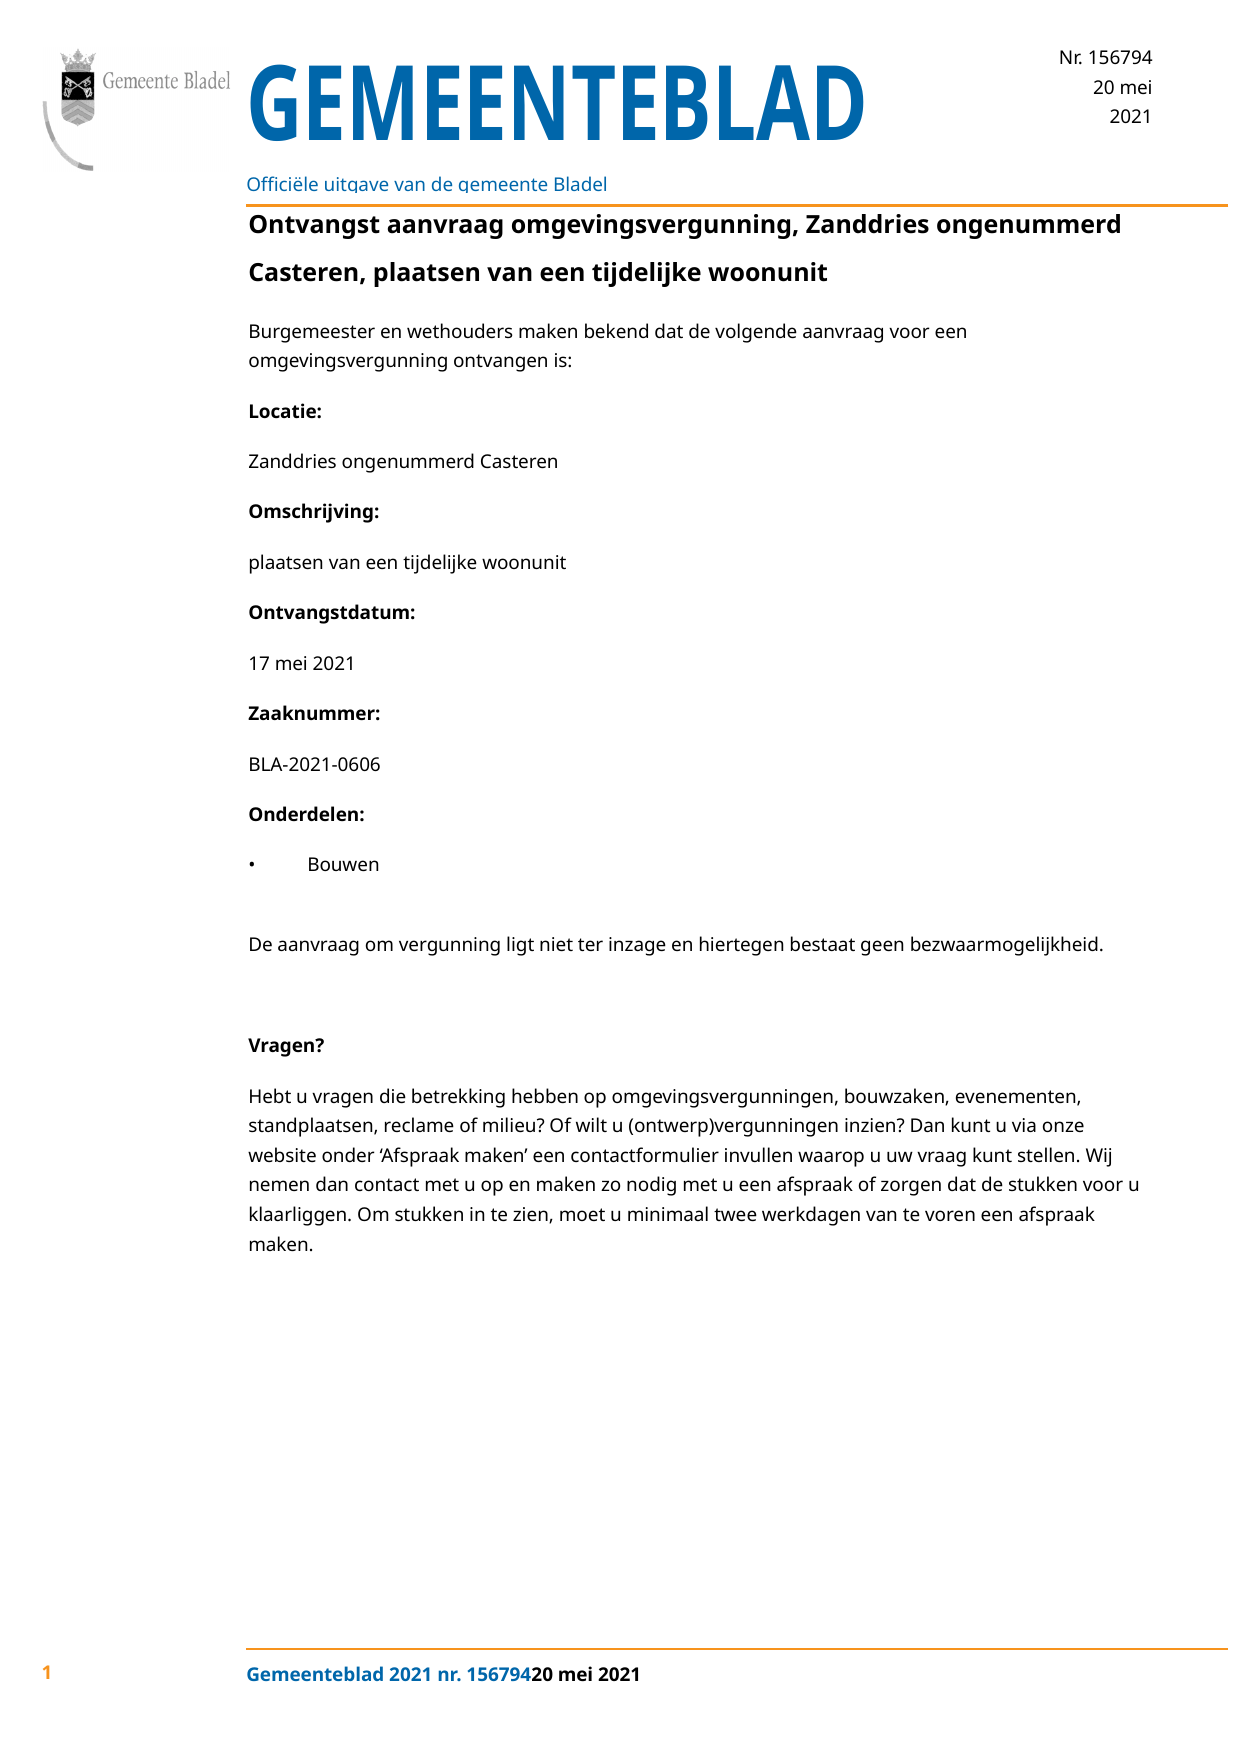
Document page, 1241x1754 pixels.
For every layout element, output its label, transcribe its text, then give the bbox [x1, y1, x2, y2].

picture [41, 47, 231, 172]
text Locatie: [248, 398, 1152, 424]
text Zaaknummer: [248, 700, 1152, 726]
text Ontvangst aanvraag omgevingsvergunning, Zanddries ongenummerd Casteren, plaatsen van een tijdelijke woonunit [248, 207, 1152, 288]
text BLA-2021-0606 [248, 751, 1152, 777]
text Onderdelen: [248, 801, 1152, 827]
text Zanddries ongenummerd Casteren [248, 448, 1152, 474]
text Hebt u vragen die betrekking hebben op omgevingsvergunningen, bouwzaken, evenementen, standplaatsen, reclame of milieu? Of wilt u (ontwerp)vergunningen inzien? Dan kunt u via onze website onder ‘Afspraak maken’ een contactformulier invullen waarop u uw vraag kunt stellen. Wij nemen dan contact met u op en maken zo nodig met u een afspraak of zorgen dat de stukken voor u klaarliggen. Om stukken in te zien, moet u minimaal twee werkdagen van te voren een afspraak maken. [248, 1083, 1152, 1257]
text Ontvangstdatum: [248, 599, 1152, 625]
text 17 mei 2021 [248, 650, 1152, 676]
text De aanvraag om vergunning ligt niet ter inzage en hiertegen bestaat geen bezwaarmogelijkheid. [248, 932, 1152, 957]
text Burgemeester en wethouders maken bekend dat de volgende aanvraag voor een omgevingsvergunning ontvangen is: [248, 318, 1152, 373]
text plaatsen van een tijdelijke woonunit [248, 549, 1152, 575]
text Omschrijving: [248, 499, 1152, 524]
text Vragen? [248, 1032, 1152, 1058]
list Bouwen [248, 852, 1152, 877]
